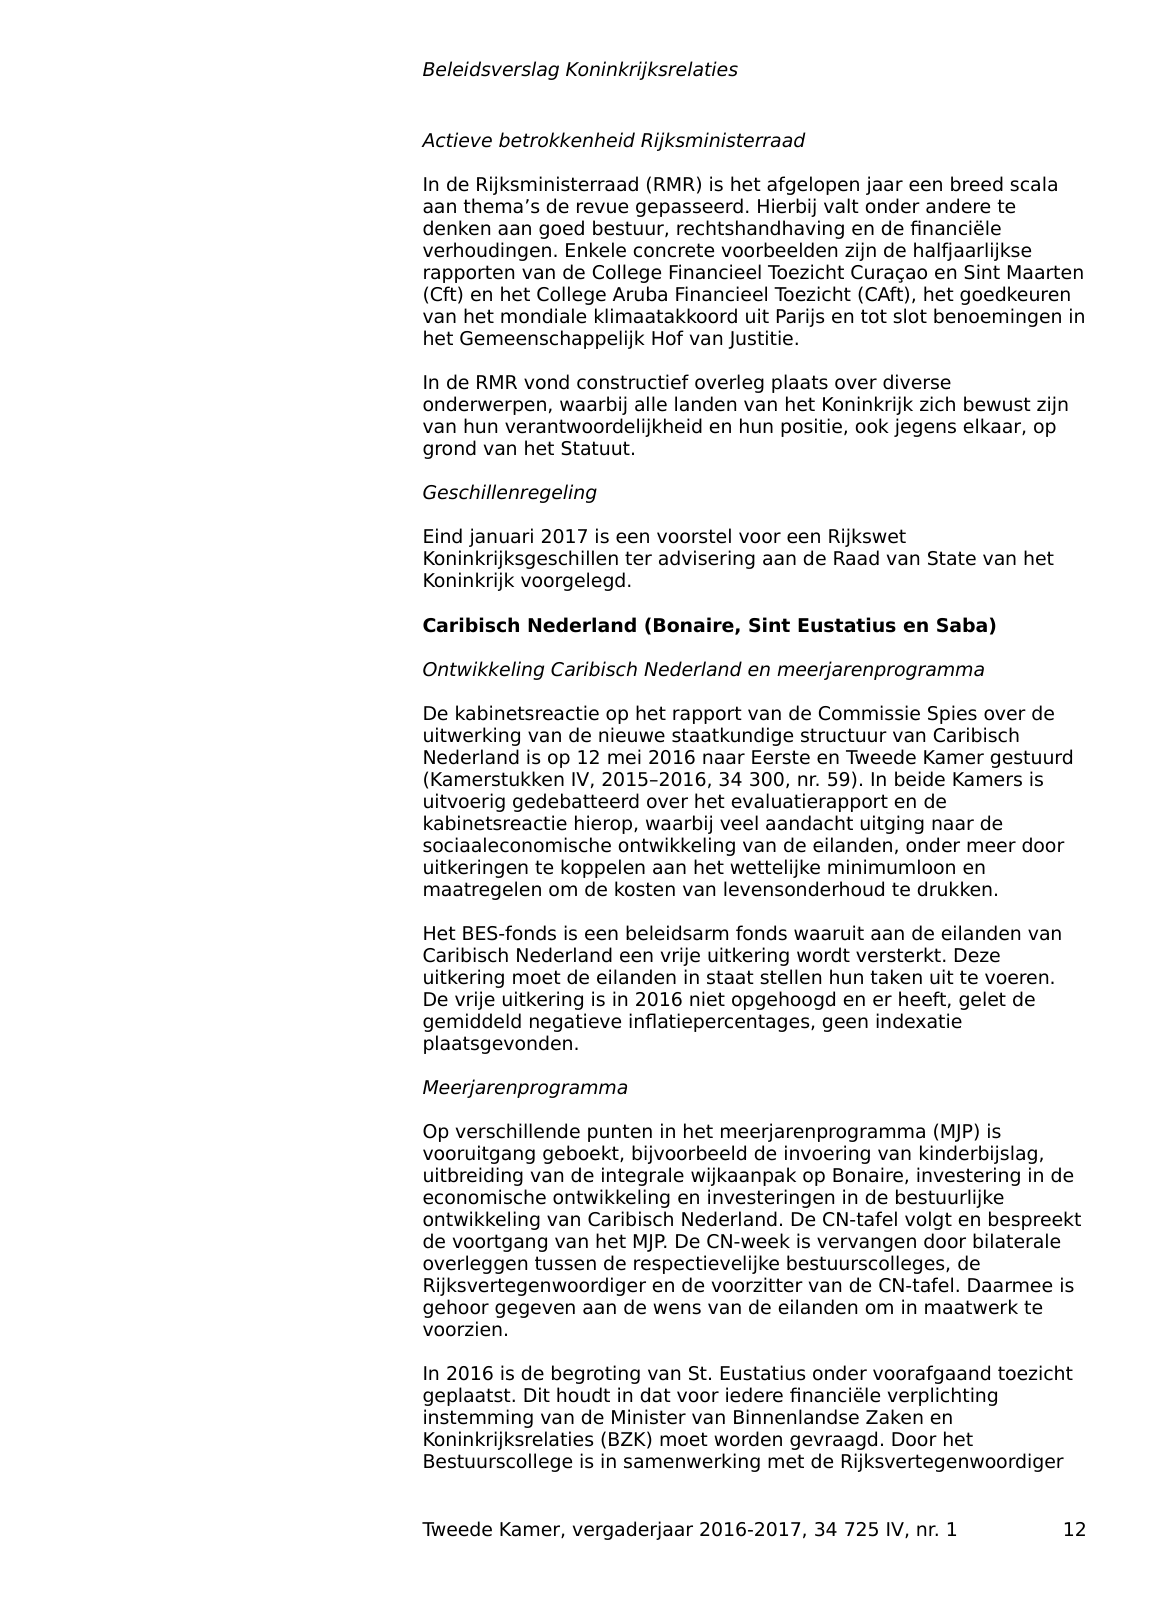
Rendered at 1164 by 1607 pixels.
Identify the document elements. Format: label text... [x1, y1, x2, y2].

subtitle Ontwikkeling Caribisch Nederland en meerjarenprogramma [422, 659, 1087, 681]
text De kabinetsreactie op het rapport van de Commissie Spies over de uitwerking van de nieuwe staatkundige structuur van Caribisch Nederland is op 12 mei 2016 naar Eerste en Tweede Kamer gestuurd (Kamerstukken IV, 2015–2016, 34 300, nr. 59). In beide Kamers is uitvoerig gedebatteerd over het evaluatierapport en de kabinetsreactie hierop, waarbij veel aandacht uitging naar de sociaaleconomische ontwikkeling van de eilanden, onder meer door uitkeringen te koppelen aan het wettelijke minimumloon en maatregelen om de kosten van levensonderhoud te drukken. [422, 703, 1087, 901]
text In de RMR vond constructief overleg plaats over diverse onderwerpen, waarbij alle landen van het Koninkrijk zich bewust zijn van hun verantwoordelijkheid en hun positie, ook jegens elkaar, op grond van het Statuut. [422, 372, 1087, 460]
subtitle Actieve betrokkenheid Rijksministerraad [422, 130, 1087, 152]
text Op verschillende punten in het meerjarenprogramma (MJP) is vooruitgang geboekt, bijvoorbeeld de invoering van kinderbijslag, uitbreiding van de integrale wijkaanpak op Bonaire, investering in de economische ontwikkeling en investeringen in de bestuurlijke ontwikkeling van Caribisch Nederland. De CN-tafel volgt en bespreekt de voortgang van het MJP. De CN-week is vervangen door bilaterale overleggen tussen de respectievelijke bestuurscolleges, de Rijksvertegenwoordiger en de voorzitter van de CN-tafel. Daarmee is gehoor gegeven aan de wens van de eilanden om in maatwerk te voorzien. [422, 1121, 1087, 1341]
subtitle Geschillenregeling [422, 482, 1087, 504]
subtitle Meerjarenprogramma [422, 1077, 1087, 1099]
text Het BES-fonds is een beleidsarm fonds waaruit aan de eilanden van Caribisch Nederland een vrije uitkering wordt versterkt. Deze uitkering moet de eilanden in staat stellen hun taken uit te voeren. De vrije uitkering is in 2016 niet opgehoogd en er heeft, gelet de gemiddeld negatieve inflatiepercentages, geen indexatie plaatsgevonden. [422, 923, 1087, 1055]
text In de Rijksministerraad (RMR) is het afgelopen jaar een breed scala aan thema’s de revue gepasseerd. Hierbij valt onder andere te denken aan goed bestuur, rechtshandhaving en de financiële verhoudingen. Enkele concrete voorbeelden zijn de halfjaarlijkse rapporten van de College Financieel Toezicht Curaçao en Sint Maarten (Cft) en het College Aruba Financieel Toezicht (CAft), het goedkeuren van het mondiale klimaatakkoord uit Parijs en tot slot benoemingen in het Gemeenschappelijk Hof van Justitie. [422, 174, 1087, 350]
text Eind januari 2017 is een voorstel voor een Rijkswet Koninkrijksgeschillen ter advisering aan de Raad van State van het Koninkrijk voorgelegd. [422, 526, 1087, 592]
text In 2016 is de begroting van St. Eustatius onder voorafgaand toezicht geplaatst. Dit houdt in dat voor iedere financiële verplichting instemming van de Minister van Binnenlandse Zaken en Koninkrijksrelaties (BZK) moet worden gevraagd. Door het Bestuurscollege is in samenwerking met de Rijksvertegenwoordiger [422, 1363, 1087, 1473]
subtitle Caribisch Nederland (Bonaire, Sint Eustatius en Saba) [422, 614, 1087, 636]
